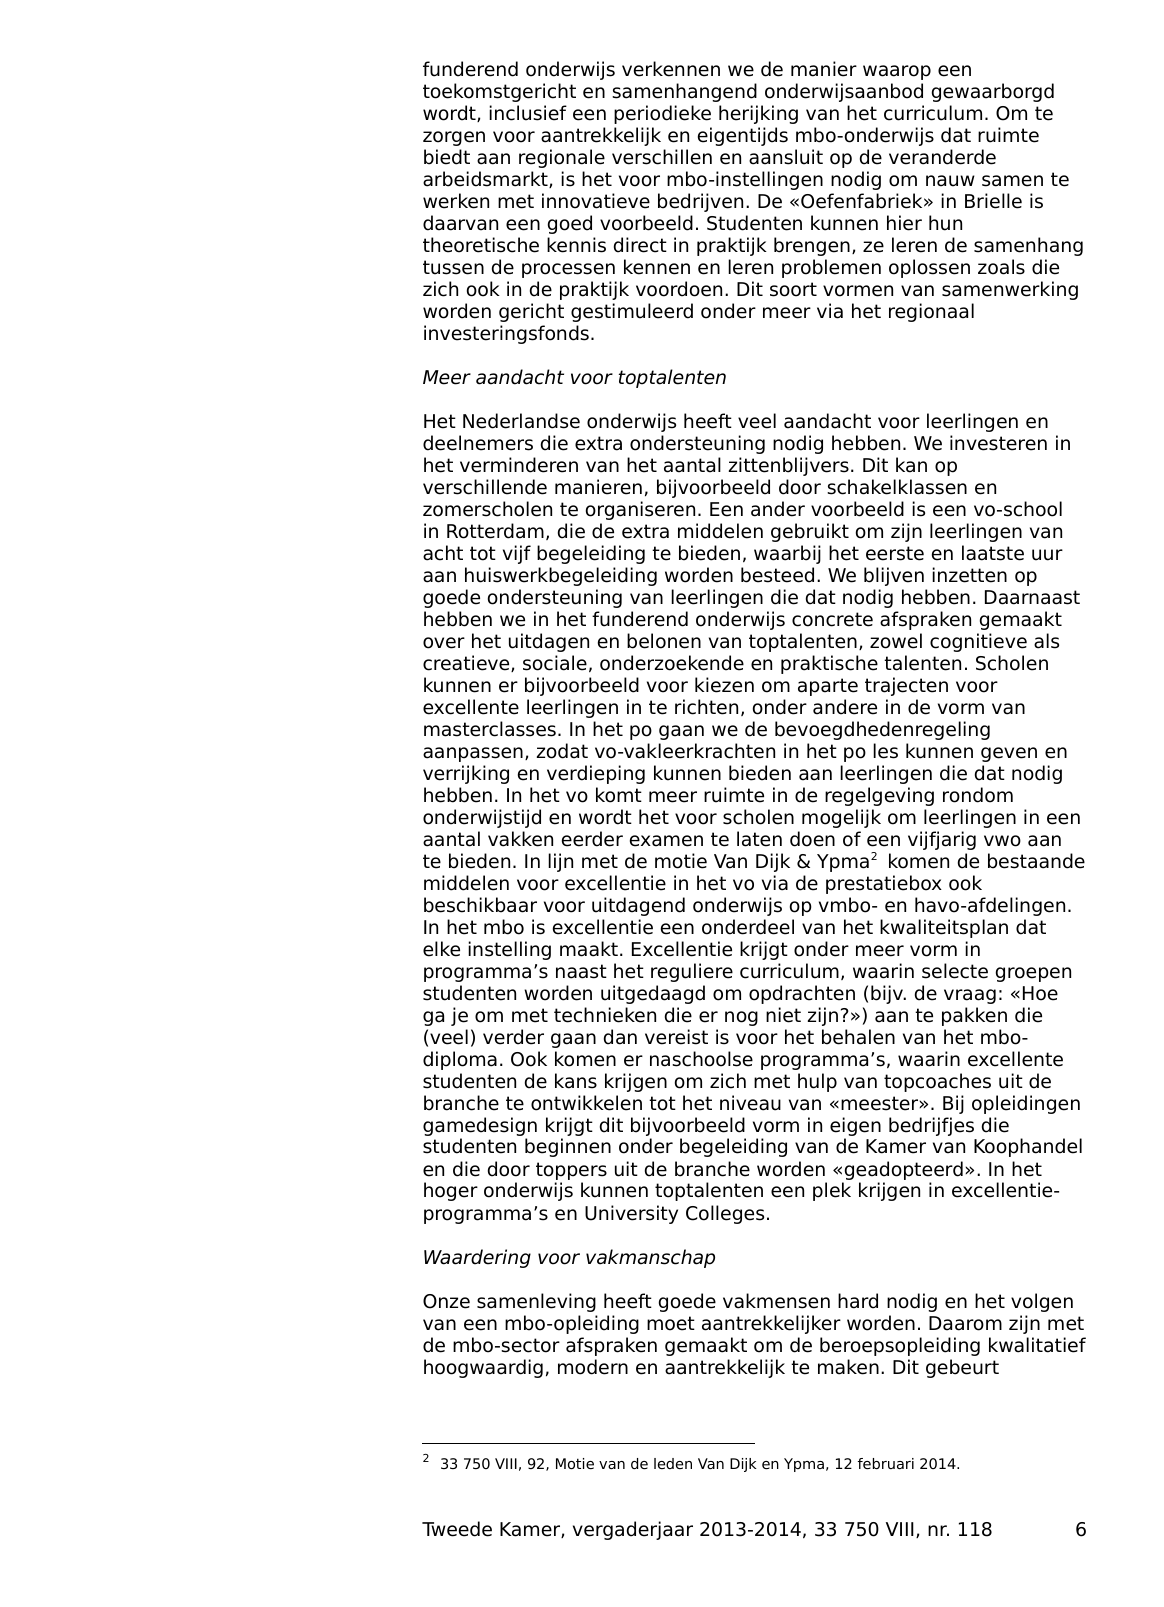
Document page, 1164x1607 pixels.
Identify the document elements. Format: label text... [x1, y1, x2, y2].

text 33 750 VIII, 92, Motie van de leden Van Dijk en Ypma, 12 februari 2014. [422, 1452, 1087, 1474]
text Het Nederlandse onderwijs heeft veel aandacht voor leerlingen en deelnemers die extra ondersteuning nodig hebben. We investeren in het verminderen van het aantal zittenblijvers. Dit kan op verschillende manieren, bijvoorbeeld door schakelklassen en zomerscholen te organiseren. Een ander voorbeeld is een vo-school in Rotterdam, die de extra middelen gebruikt om zijn leerlingen van acht tot vijf begeleiding te bieden, waarbij het eerste en laatste uur aan huiswerkbegeleiding worden besteed. We blijven inzetten op goede ondersteuning van leerlingen die dat nodig hebben. Daarnaast hebben we in het funderend onderwijs concrete afspraken gemaakt over het uitdagen en belonen van toptalenten, zowel cognitieve als creatieve, sociale, onderzoekende en praktische talenten. Scholen kunnen er bijvoorbeeld voor kiezen om aparte trajecten voor excellente leerlingen in te richten, onder andere in de vorm van masterclasses. In het po gaan we de bevoegdhedenregeling aanpassen, zodat vo-vakleerkrachten in het po les kunnen geven en verrijking en verdieping kunnen bieden aan leerlingen die dat nodig hebben. In het vo komt meer ruimte in de regelgeving rondom onderwijstijd en wordt het voor scholen mogelijk om leerlingen in een aantal vakken eerder examen te laten doen of een vijfjarig vwo aan te bieden. In lijn met de motie Van Dijk & Ypma komen de bestaande middelen voor excellentie in het vo via de prestatiebox ook beschikbaar voor uitdagend onderwijs op vmbo- en havo-afdelingen. In het mbo is excellentie een onderdeel van het kwaliteitsplan dat elke instelling maakt. Excellentie krijgt onder meer vorm in programma’s naast het reguliere curriculum, waarin selecte groepen studenten worden uitgedaagd om opdrachten (bijv. de vraag: «Hoe ga je om met technieken die er nog niet zijn?») aan te pakken die (veel) verder gaan dan vereist is voor het behalen van het mbo-diploma. Ook komen er naschoolse programma’s, waarin excellente studenten de kans krijgen om zich met hulp van topcoaches uit de branche te ontwikkelen tot het niveau van «meester». Bij opleidingen gamedesign krijgt dit bijvoorbeeld vorm in eigen bedrijfjes die studenten beginnen onder begeleiding van de Kamer van Koophandel en die door toppers uit de branche worden «geadopteerd». In het hoger onderwijs kunnen toptalenten een plek krijgen in excellentie-programma’s en University Colleges. [422, 411, 1087, 1224]
text funderend onderwijs verkennen we de manier waarop een toekomstgericht en samenhangend onderwijsaanbod gewaarborgd wordt, inclusief een periodieke herijking van het curriculum. Om te zorgen voor aantrekkelijk en eigentijds mbo-onderwijs dat ruimte biedt aan regionale verschillen en aansluit op de veranderde arbeidsmarkt, is het voor mbo-instellingen nodig om nauw samen te werken met innovatieve bedrijven. De «Oefenfabriek» in Brielle is daarvan een goed voorbeeld. Studenten kunnen hier hun theoretische kennis direct in praktijk brengen, ze leren de samenhang tussen de processen kennen en leren problemen oplossen zoals die zich ook in de praktijk voordoen. Dit soort vormen van samenwerking worden gericht gestimuleerd onder meer via het regionaal investeringsfonds. [422, 59, 1087, 345]
subtitle Meer aandacht voor toptalenten [422, 367, 1087, 389]
subtitle Waardering voor vakmanschap [422, 1247, 1087, 1268]
text Onze samenleving heeft goede vakmensen hard nodig en het volgen van een mbo-opleiding moet aantrekkelijker worden. Daarom zijn met de mbo-sector afspraken gemaakt om de beroepsopleiding kwalitatief hoogwaardig, modern en aantrekkelijk te maken. Dit gebeurt [422, 1291, 1087, 1379]
